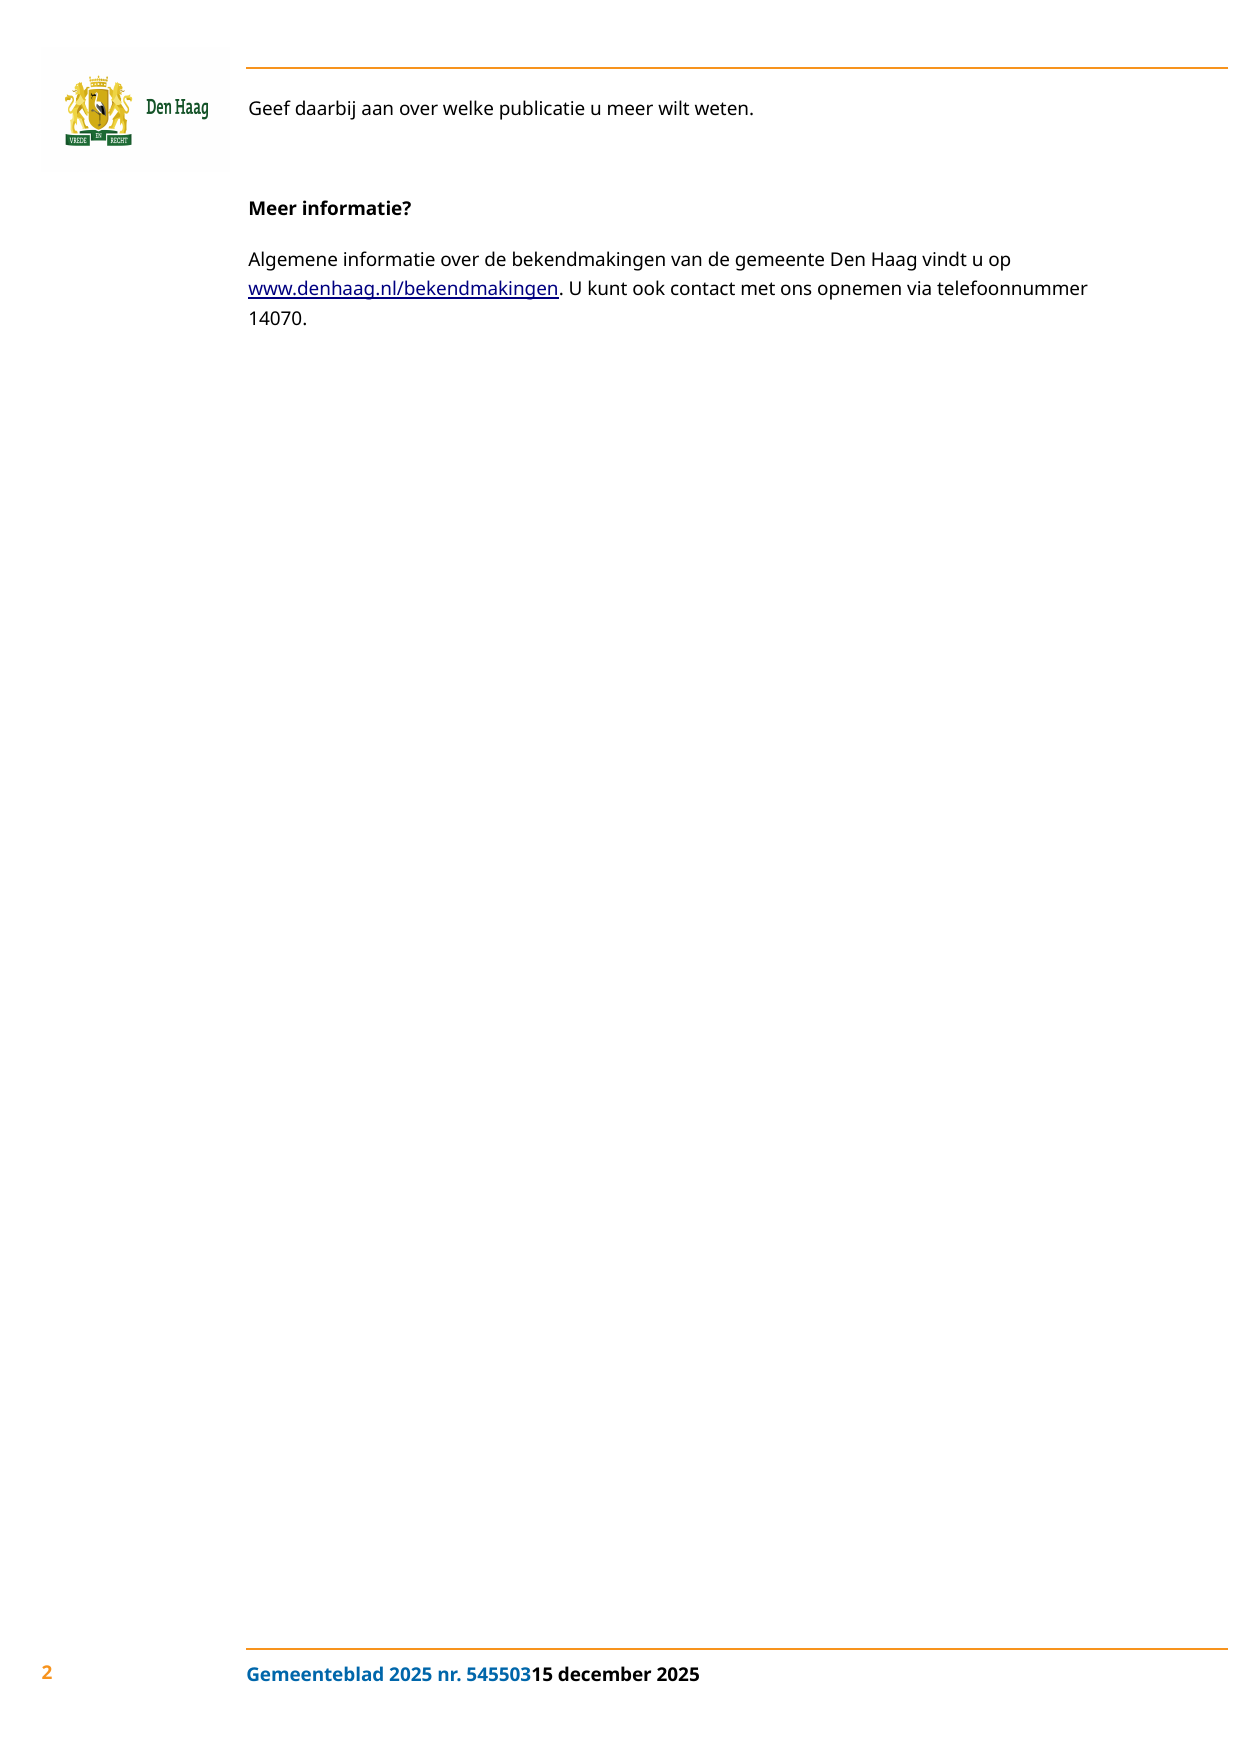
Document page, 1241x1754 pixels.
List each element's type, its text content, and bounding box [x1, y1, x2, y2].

picture [41, 47, 231, 172]
text Meer informatie? [248, 196, 1152, 221]
text Geef daarbij aan over welke publicatie u meer wilt weten. [248, 95, 1152, 121]
text Algemene informatie over de bekendmakingen van de gemeente Den Haag vindt u op www.denhaag.nl/bekendmakingen. U kunt ook contact met ons opnemen via telefoonnummer 14070. [248, 246, 1152, 331]
